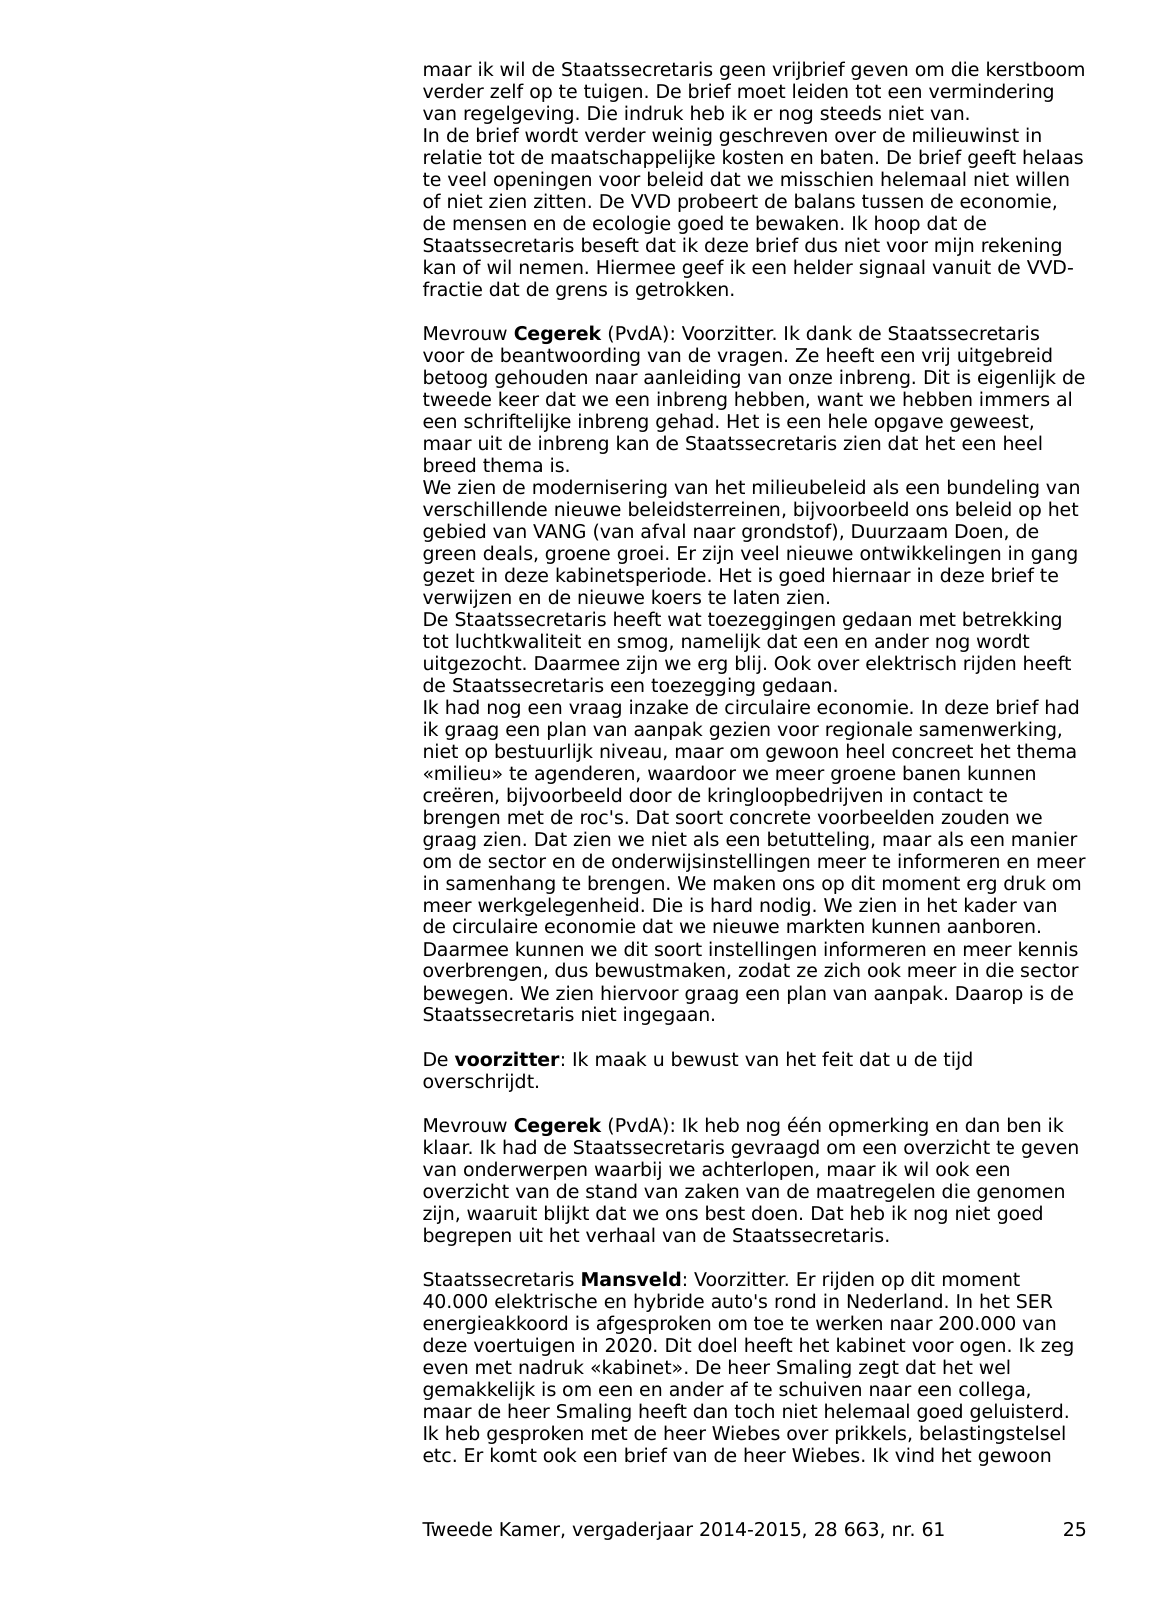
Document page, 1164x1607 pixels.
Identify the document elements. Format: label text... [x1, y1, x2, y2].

text Ik had nog een vraag inzake de circulaire economie. In deze brief had ik graag een plan van aanpak gezien voor regionale samenwerking, niet op bestuurlijk niveau, maar om gewoon heel concreet het thema «milieu» te agenderen, waardoor we meer groene banen kunnen creëren, bijvoorbeeld door de kringloopbedrijven in contact te brengen met de roc's. Dat soort concrete voorbeelden zouden we graag zien. Dat zien we niet als een betutteling, maar als een manier om de sector en de onderwijsinstellingen meer te informeren en meer in samenhang te brengen. We maken ons op dit moment erg druk om meer werkgelegenheid. Die is hard nodig. We zien in het kader van de circulaire economie dat we nieuwe markten kunnen aanboren. Daarmee kunnen we dit soort instellingen informeren en meer kennis overbrengen, dus bewustmaken, zodat ze zich ook meer in die sector bewegen. We zien hiervoor graag een plan van aanpak. Daarop is de Staatssecretaris niet ingegaan. [422, 697, 1087, 1026]
text Mevrouw Cegerek (PvdA): Ik heb nog één opmerking en dan ben ik klaar. Ik had de Staatssecretaris gevraagd om een overzicht te geven van onderwerpen waarbij we achterlopen, maar ik wil ook een overzicht van de stand van zaken van de maatregelen die genomen zijn, waaruit blijkt dat we ons best doen. Dat heb ik nog niet goed begrepen uit het verhaal van de Staatssecretaris. [422, 1115, 1087, 1247]
text Mevrouw Cegerek (PvdA): Voorzitter. Ik dank de Staatssecretaris voor de beantwoording van de vragen. Ze heeft een vrij uitgebreid betoog gehouden naar aanleiding van onze inbreng. Dit is eigenlijk de tweede keer dat we een inbreng hebben, want we hebben immers al een schriftelijke inbreng gehad. Het is een hele opgave geweest, maar uit de inbreng kan de Staatssecretaris zien dat het een heel breed thema is. [422, 323, 1087, 477]
text De Staatssecretaris heeft wat toezeggingen gedaan met betrekking tot luchtkwaliteit en smog, namelijk dat een en ander nog wordt uitgezocht. Daarmee zijn we erg blij. Ook over elektrisch rijden heeft de Staatssecretaris een toezegging gedaan. [422, 609, 1087, 697]
text De voorzitter: Ik maak u bewust van het feit dat u de tijd overschrijdt. [422, 1048, 1087, 1092]
text Staatssecretaris Mansveld: Voorzitter. Er rijden op dit moment 40.000 elektrische en hybride auto's rond in Nederland. In het SER energieakkoord is afgesproken om toe te werken naar 200.000 van deze voertuigen in 2020. Dit doel heeft het kabinet voor ogen. Ik zeg even met nadruk «kabinet». De heer Smaling zegt dat het wel gemakkelijk is om een en ander af te schuiven naar een collega, maar de heer Smaling heeft dan toch niet helemaal goed geluisterd. Ik heb gesproken met de heer Wiebes over prikkels, belastingstelsel etc. Er komt ook een brief van de heer Wiebes. Ik vind het gewoon [422, 1269, 1087, 1467]
text maar ik wil de Staatssecretaris geen vrijbrief geven om die kerstboom verder zelf op te tuigen. De brief moet leiden tot een vermindering van regelgeving. Die indruk heb ik er nog steeds niet van. [422, 59, 1087, 125]
text In de brief wordt verder weinig geschreven over de milieuwinst in relatie tot de maatschappelijke kosten en baten. De brief geeft helaas te veel openingen voor beleid dat we misschien helemaal niet willen of niet zien zitten. De VVD probeert de balans tussen de economie, de mensen en de ecologie goed te bewaken. Ik hoop dat de Staatssecretaris beseft dat ik deze brief dus niet voor mijn rekening kan of wil nemen. Hiermee geef ik een helder signaal vanuit de VVD-fractie dat de grens is getrokken. [422, 125, 1087, 301]
text We zien de modernisering van het milieubeleid als een bundeling van verschillende nieuwe beleidsterreinen, bijvoorbeeld ons beleid op het gebied van VANG (van afval naar grondstof), Duurzaam Doen, de green deals, groene groei. Er zijn veel nieuwe ontwikkelingen in gang gezet in deze kabinetsperiode. Het is goed hiernaar in deze brief te verwijzen en de nieuwe koers te laten zien. [422, 477, 1087, 609]
